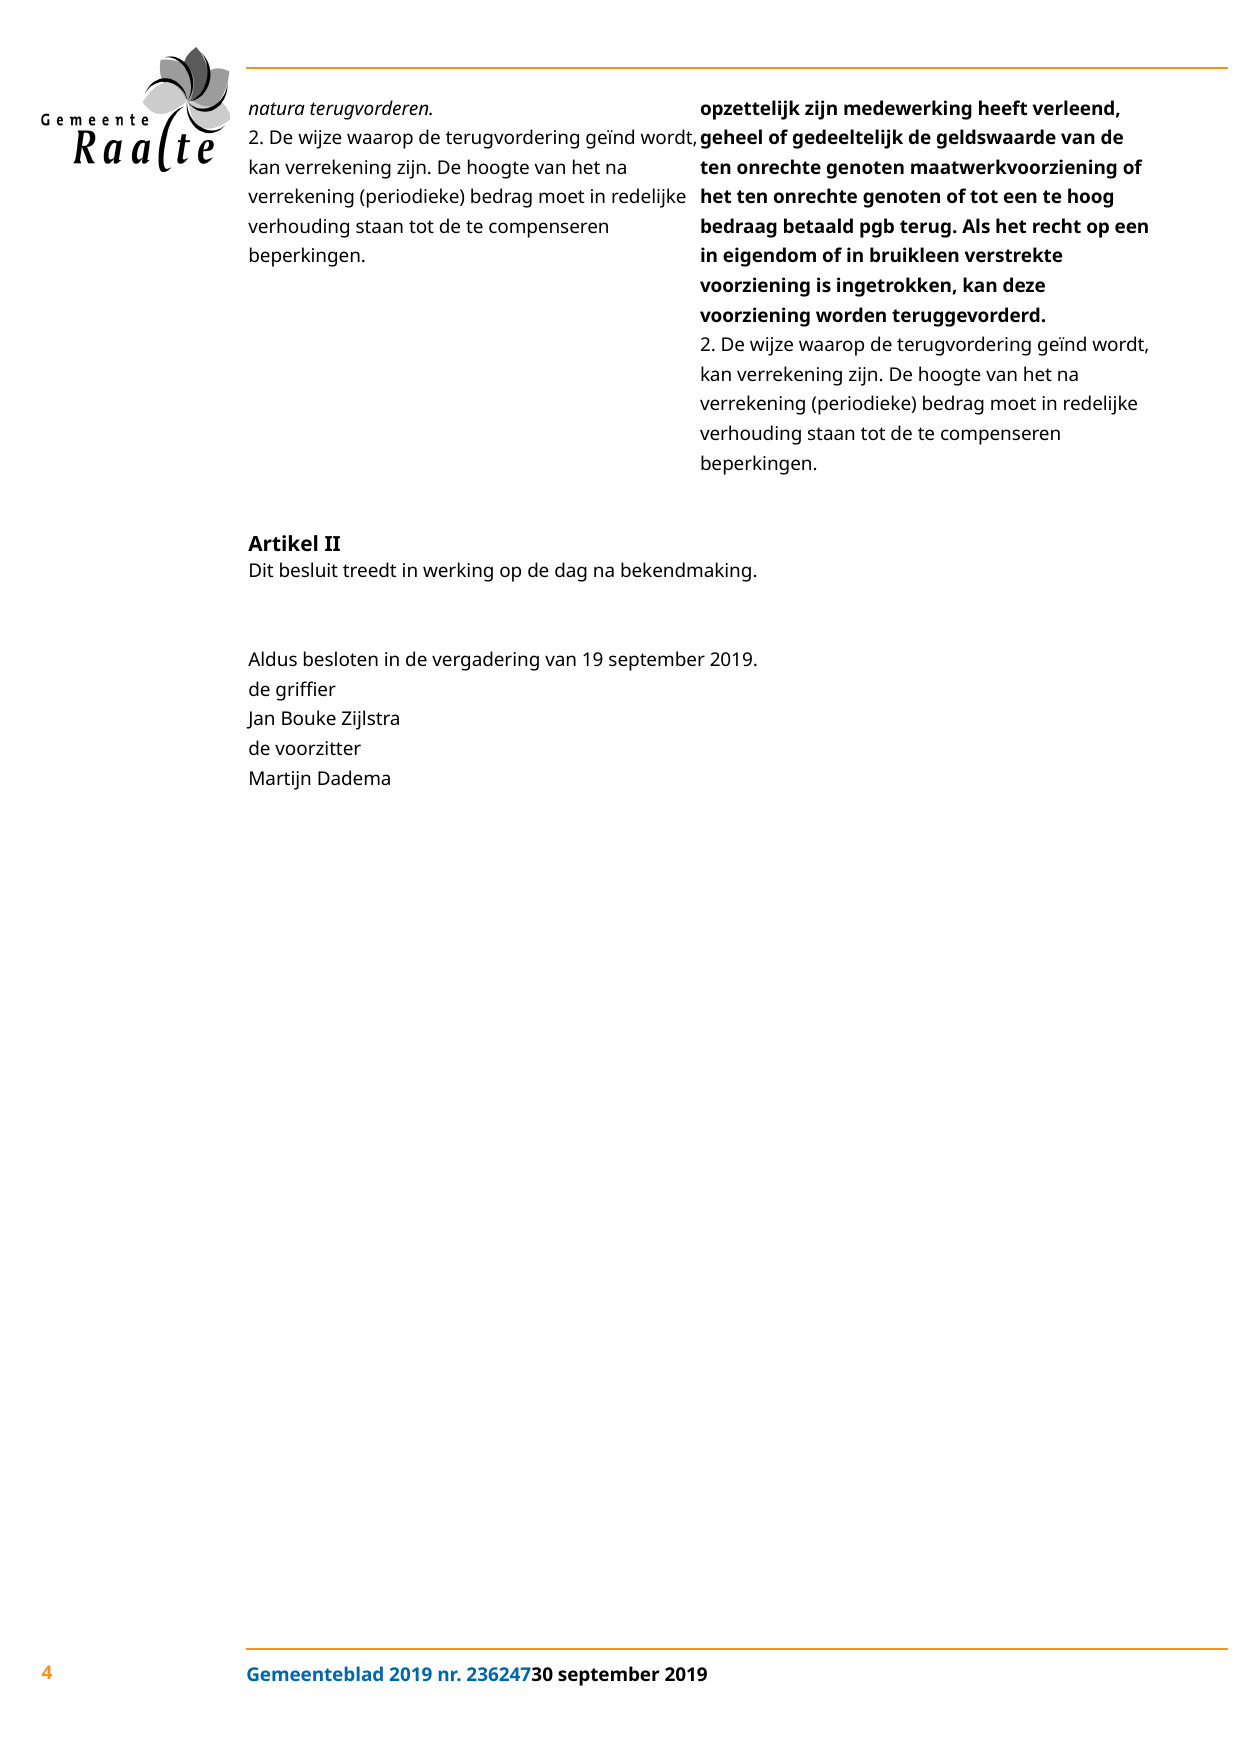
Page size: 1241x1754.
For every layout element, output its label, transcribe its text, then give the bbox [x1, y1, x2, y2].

table_cell natura terugvorderen. 2. De wijze waarop de terugvordering geïnd wordt, kan verrekening zijn. De hoogte van het na verrekening (periodieke) bedrag moet in redelijke verhouding staan tot de te compenseren beperkingen. [248, 95, 700, 476]
table_cell opzettelijk zijn medewerking heeft verleend, geheel of gedeeltelijk de geldswaarde van de ten onrechte genoten maatwerkvoorziening of het ten onrechte genoten of tot een te hoog bedraag betaald pgb terug. Als het recht op een in eigendom of in bruikleen verstrekte voorziening is ingetrokken, kan deze voorziening worden teruggevorderd. 2. De wijze waarop de terugvordering geïnd wordt, kan verrekening zijn. De hoogte van het na verrekening (periodieke) bedrag moet in redelijke verhouding staan tot de te compenseren beperkingen. [700, 95, 1152, 476]
text de voorzitter [248, 735, 1152, 761]
text Aldus besloten in de vergadering van 19 september 2019. [248, 646, 1152, 672]
text de griffier [248, 676, 1152, 702]
text Jan Bouke Zijlstra [248, 706, 1152, 731]
text Artikel II [248, 529, 1152, 558]
text Martijn Dadema [248, 765, 1152, 790]
text Dit besluit treedt in werking op de dag na bekendmaking. [248, 558, 1152, 583]
picture [41, 47, 231, 172]
